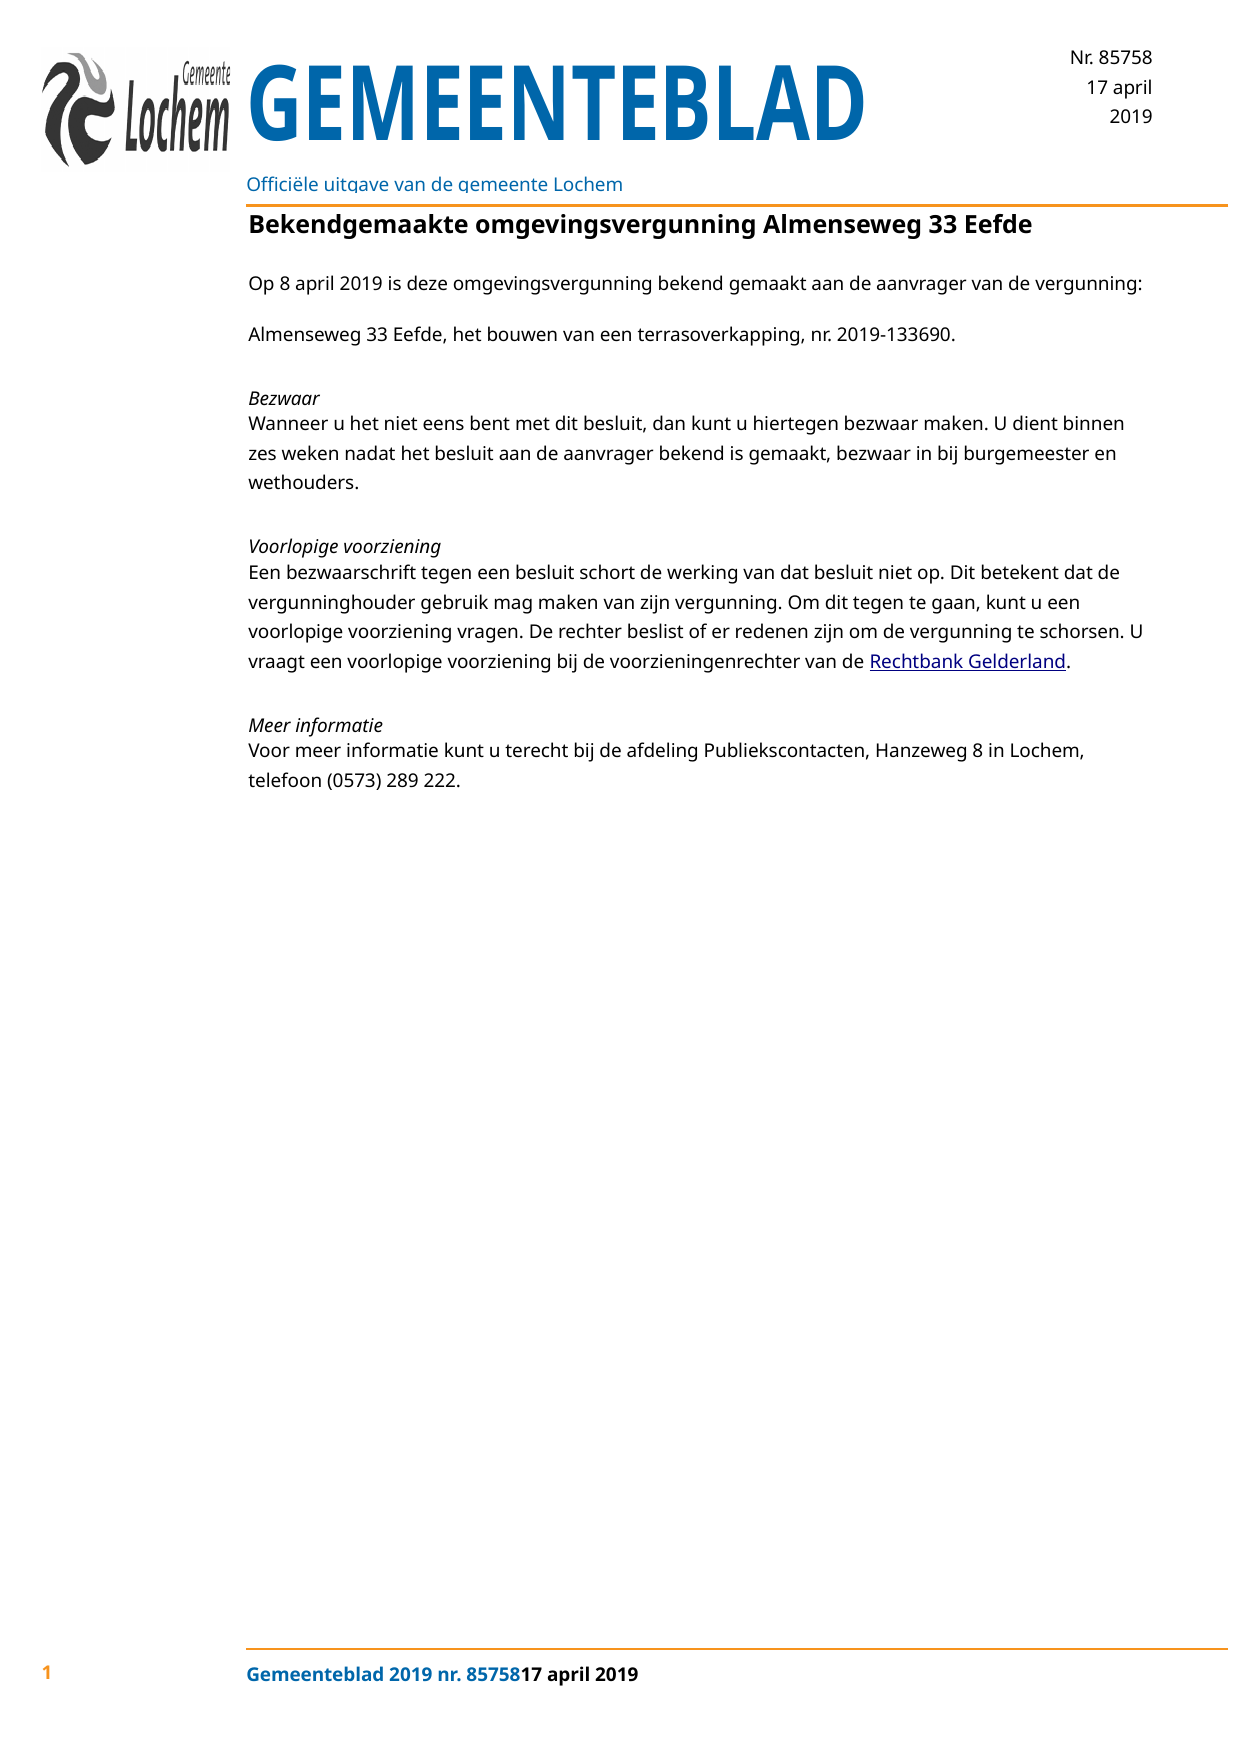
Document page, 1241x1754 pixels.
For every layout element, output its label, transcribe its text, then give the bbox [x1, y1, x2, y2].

text Meer informatie [248, 712, 1152, 738]
text Almenseweg 33 Eefde, het bouwen van een terrasoverkapping, nr. 2019-133690. [248, 321, 1152, 346]
text Voorlopige voorziening [248, 533, 1152, 559]
text Bekendgemaakte omgevingsvergunning Almenseweg 33 Eefde [248, 207, 1152, 241]
text Een bezwaarschrift tegen een besluit schort de werking van dat besluit niet op. Dit betekent dat de vergunninghouder gebruik mag maken van zijn vergunning. Om dit tegen te gaan, kunt u een voorlopige voorziening vragen. De rechter beslist of er redenen zijn om de vergunning te schorsen. U vraagt een voorlopige voorziening bij de voorzieningenrechter van de Rechtbank Gelderland. [248, 559, 1152, 674]
picture [41, 47, 231, 172]
text Op 8 april 2019 is deze omgevingsvergunning bekend gemaakt aan de aanvrager van de vergunning: [248, 270, 1152, 296]
text Bezwaar [248, 385, 1152, 410]
text Voor meer informatie kunt u terecht bij de afdeling Publiekscontacten, Hanzeweg 8 in Lochem, telefoon (0573) 289 222. [248, 738, 1152, 793]
text Wanneer u het niet eens bent met dit besluit, dan kunt u hiertegen bezwaar maken. U dient binnen zes weken nadat het besluit aan de aanvrager bekend is gemaakt, bezwaar in bij burgemeester en wethouders. [248, 410, 1152, 495]
